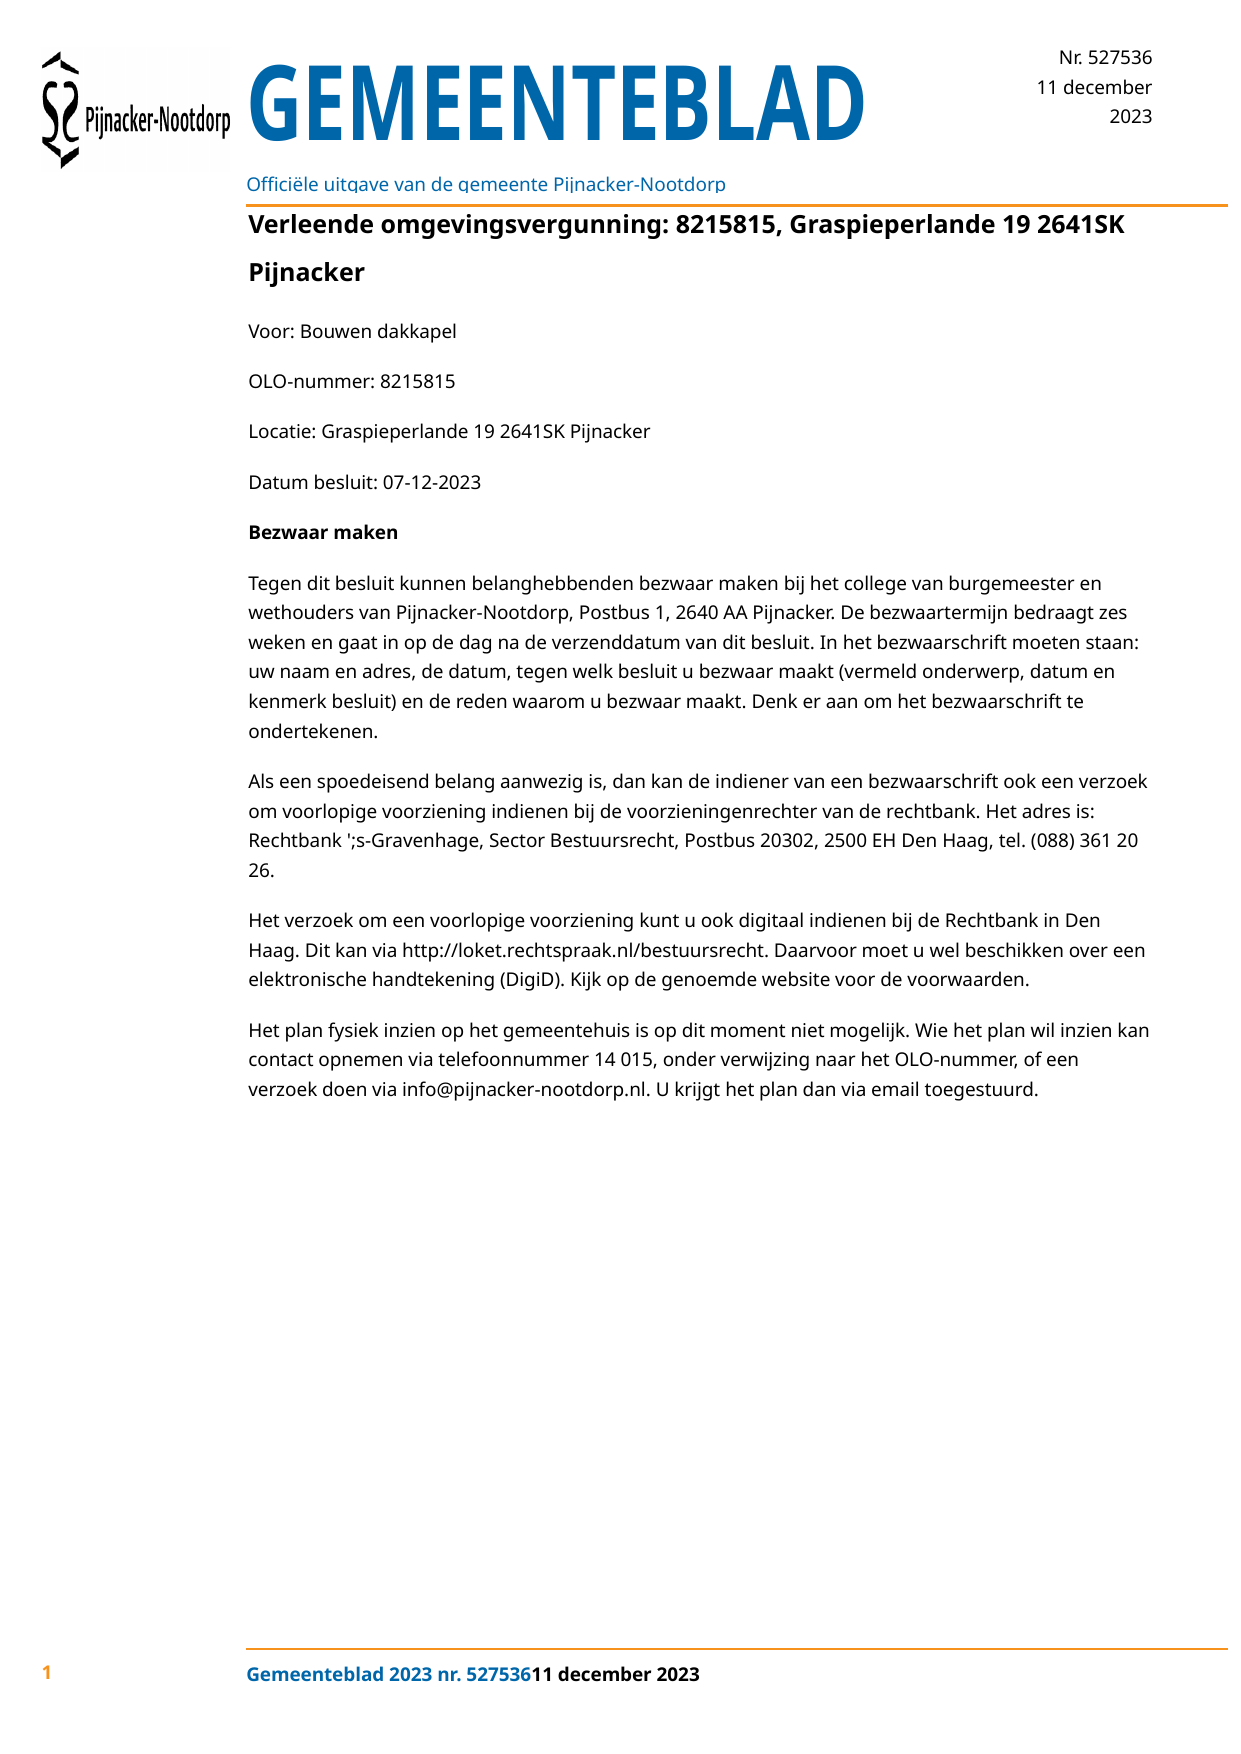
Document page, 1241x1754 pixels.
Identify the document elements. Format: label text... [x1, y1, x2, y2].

text Locatie: Graspieperlande 19 2641SK Pijnacker [248, 419, 1152, 444]
text Datum besluit: 07-12-2023 [248, 469, 1152, 495]
text Tegen dit besluit kunnen belanghebbenden bezwaar maken bij het college van burgemeester en wethouders van Pijnacker-Nootdorp, Postbus 1, 2640 AA Pijnacker. De bezwaartermijn bedraagt zes weken en gaat in op de dag na de verzenddatum van dit besluit. In het bezwaarschrift moeten staan: uw naam en adres, de datum, tegen welk besluit u bezwaar maakt (vermeld onderwerp, datum en kenmerk besluit) en de reden waarom u bezwaar maakt. Denk er aan om het bezwaarschrift te ondertekenen. [248, 570, 1152, 744]
text Voor: Bouwen dakkapel [248, 318, 1152, 344]
text Als een spoedeisend belang aanwezig is, dan kan de indiener van een bezwaarschrift ook een verzoek om voorlopige voorziening indienen bij de voorzieningenrechter van de rechtbank. Het adres is: Rechtbank ';s-Gravenhage, Sector Bestuursrecht, Postbus 20302, 2500 EH Den Haag, tel. (088) 361 20 26. [248, 768, 1152, 883]
picture [41, 47, 231, 172]
text OLO-nummer: 8215815 [248, 368, 1152, 394]
text Verleende omgevingsvergunning: 8215815, Graspieperlande 19 2641SK Pijnacker [248, 207, 1152, 288]
text Het plan fysiek inzien op het gemeentehuis is op dit moment niet mogelijk. Wie het plan wil inzien kan contact opnemen via telefoonnummer 14 015, onder verwijzing naar het OLO-nummer, of een verzoek doen via info@pijnacker-nootdorp.nl. U krijgt het plan dan via email toegestuurd. [248, 1017, 1152, 1102]
text Bezwaar maken [248, 519, 1152, 545]
text Het verzoek om een voorlopige voorziening kunt u ook digitaal indienen bij de Rechtbank in Den Haag. Dit kan via http://loket.rechtspraak.nl/bestuursrecht. Daarvoor moet u wel beschikken over een elektronische handtekening (DigiD). Kijk op de genoemde website voor de voorwaarden. [248, 907, 1152, 992]
